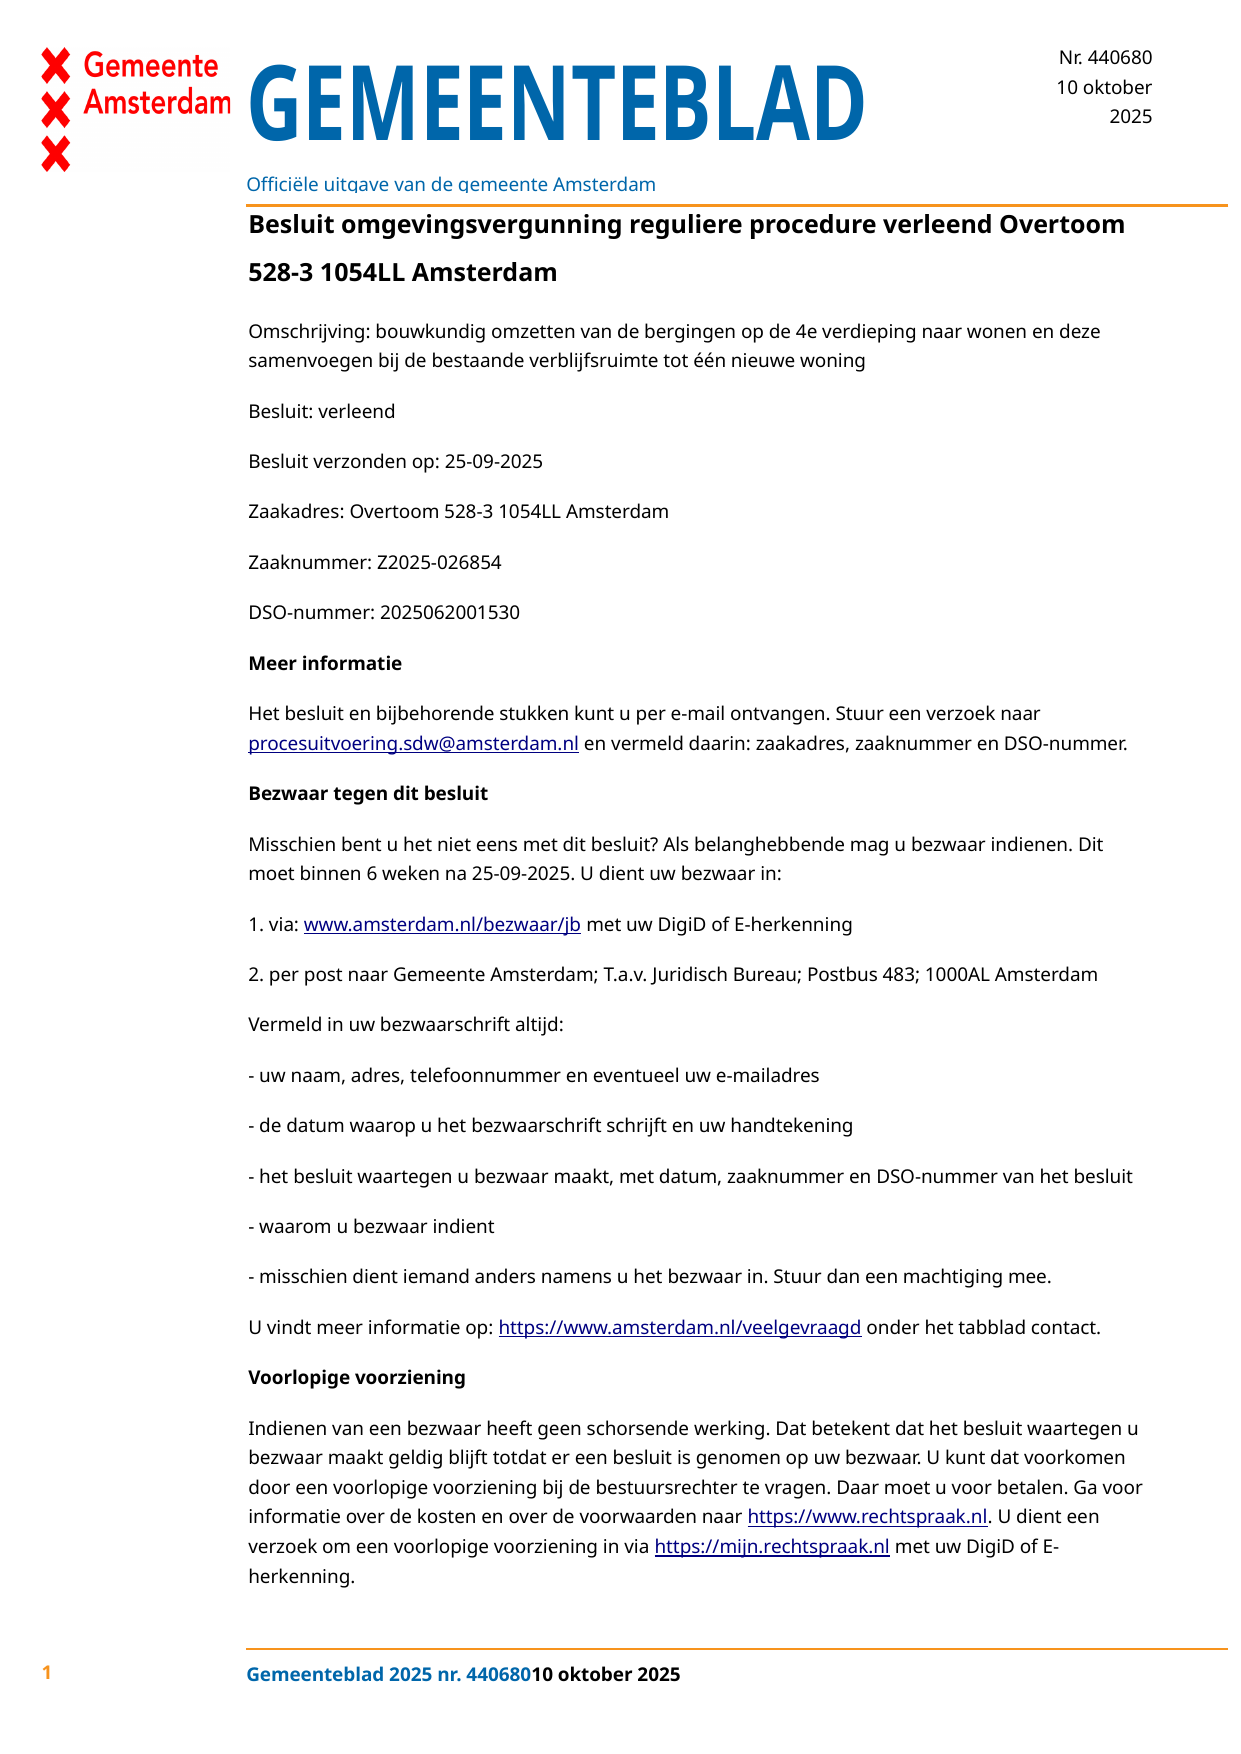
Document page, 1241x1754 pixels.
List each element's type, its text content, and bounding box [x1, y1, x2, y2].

text Besluit omgevingsvergunning reguliere procedure verleend Overtoom 528-3 1054LL Amsterdam [248, 207, 1152, 288]
text DSO-nummer: 2025062001530 [248, 599, 1152, 625]
text Vermeld in uw bezwaarschrift altijd: [248, 1012, 1152, 1037]
text 2. per post naar Gemeente Amsterdam; T.a.v. Juridisch Bureau; Postbus 483; 1000AL Amsterdam [248, 961, 1152, 987]
text U vindt meer informatie op: https://www.amsterdam.nl/veelgevraagd onder het tabblad contact. [248, 1314, 1152, 1340]
text Besluit: verleend [248, 398, 1152, 424]
text - uw naam, adres, telefoonnummer en eventueel uw e-mailadres [248, 1062, 1152, 1088]
picture [41, 47, 231, 172]
text Indienen van een bezwaar heeft geen schorsende werking. Dat betekent dat het besluit waartegen u bezwaar maakt geldig blijft totdat er een besluit is genomen op uw bezwaar. U kunt dat voorkomen door een voorlopige voorziening bij de bestuursrechter te vragen. Daar moet u voor betalen. Ga voor informatie over de kosten en over de voorwaarden naar https://www.rechtspraak.nl. U dient een verzoek om een voorlopige voorziening in via https://mijn.rechtspraak.nl met uw DigiD of E-herkenning. [248, 1415, 1152, 1589]
text Voorlopige voorziening [248, 1364, 1152, 1390]
text Zaakadres: Overtoom 528-3 1054LL Amsterdam [248, 499, 1152, 524]
text Omschrijving: bouwkundig omzetten van de bergingen op de 4e verdieping naar wonen en deze samenvoegen bij de bestaande verblijfsruimte tot één nieuwe woning [248, 318, 1152, 373]
text - misschien dient iemand anders namens u het bezwaar in. Stuur dan een machtiging mee. [248, 1264, 1152, 1289]
text Bezwaar tegen dit besluit [248, 780, 1152, 806]
text Misschien bent u het niet eens met dit besluit? Als belanghebbende mag u bezwaar indienen. Dit moet binnen 6 weken na 25-09-2025. U dient uw bezwaar in: [248, 831, 1152, 886]
text - waarom u bezwaar indient [248, 1213, 1152, 1239]
text - het besluit waartegen u bezwaar maakt, met datum, zaaknummer en DSO-nummer van het besluit [248, 1163, 1152, 1189]
text Besluit verzonden op: 25-09-2025 [248, 448, 1152, 474]
text 1. via: www.amsterdam.nl/bezwaar/jb met uw DigiD of E-herkenning [248, 911, 1152, 937]
text - de datum waarop u het bezwaarschrift schrijft en uw handtekening [248, 1112, 1152, 1138]
text Het besluit en bijbehorende stukken kunt u per e-mail ontvangen. Stuur een verzoek naar procesuitvoering.sdw@amsterdam.nl en vermeld daarin: zaakadres, zaaknummer en DSO-nummer. [248, 700, 1152, 756]
text Zaaknummer: Z2025-026854 [248, 549, 1152, 575]
text Meer informatie [248, 650, 1152, 676]
